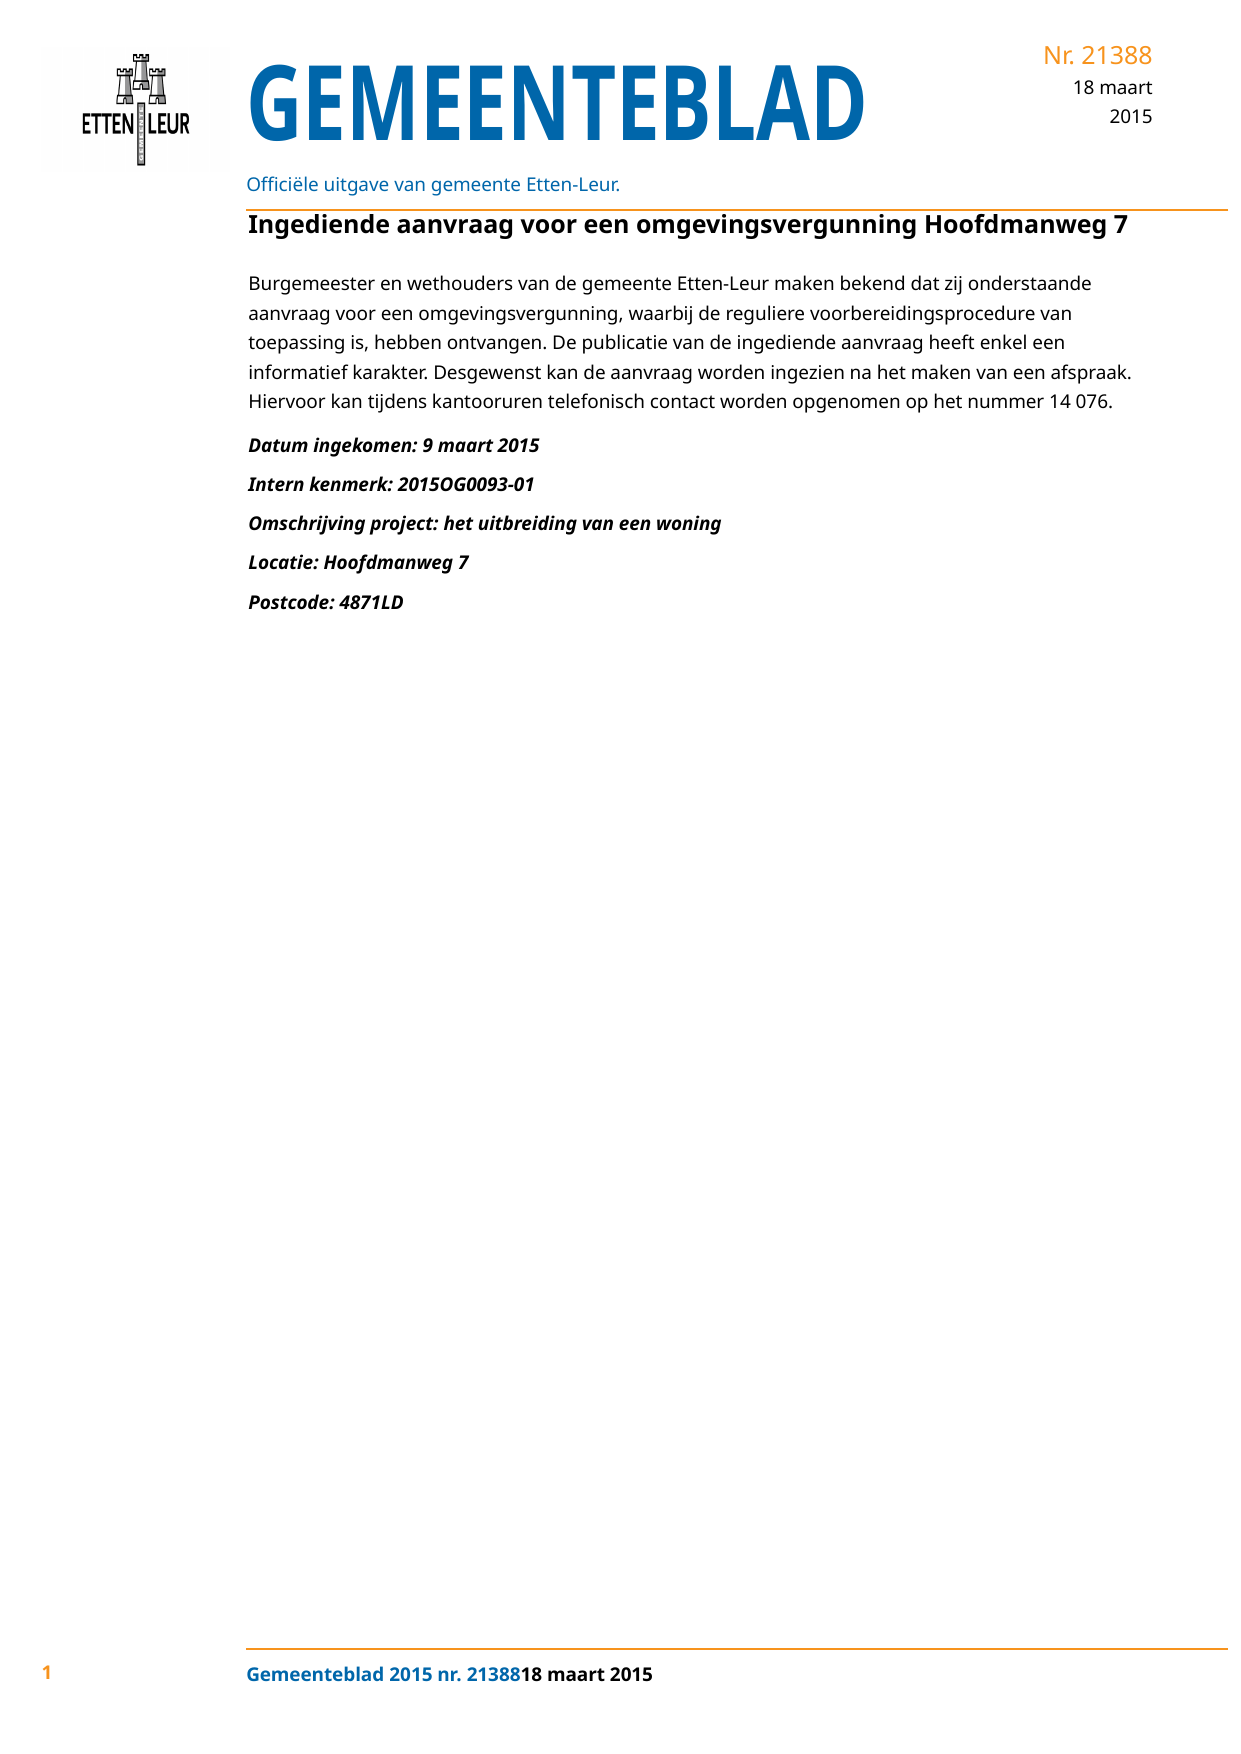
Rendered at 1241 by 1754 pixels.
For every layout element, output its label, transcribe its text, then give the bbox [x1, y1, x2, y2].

text Locatie: Hoofdmanweg 7 [248, 549, 1152, 575]
text Datum ingekomen: 9 maart 2015 [248, 432, 1152, 457]
text Omschrijving project: het uitbreiding van een woning [248, 510, 1152, 536]
text Ingediende aanvraag voor een omgevingsvergunning Hoofdmanweg 7 [248, 211, 1152, 241]
text Burgemeester en wethouders van de gemeente Etten-Leur maken bekend dat zij onderstaande aanvraag voor een omgevingsvergunning, waarbij de reguliere voorbereidingsprocedure van toepassing is, hebben ontvangen. De publicatie van de ingediende aanvraag heeft enkel een informatief karakter. Desgewenst kan de aanvraag worden ingezien na het maken van een afspraak. Hiervoor kan tijdens kantooruren telefonisch contact worden opgenomen op het nummer 14 076. [248, 270, 1152, 414]
text Postcode: 4871LD [248, 589, 1152, 614]
picture [41, 47, 231, 172]
text Intern kenmerk: 2015OG0093-01 [248, 471, 1152, 497]
